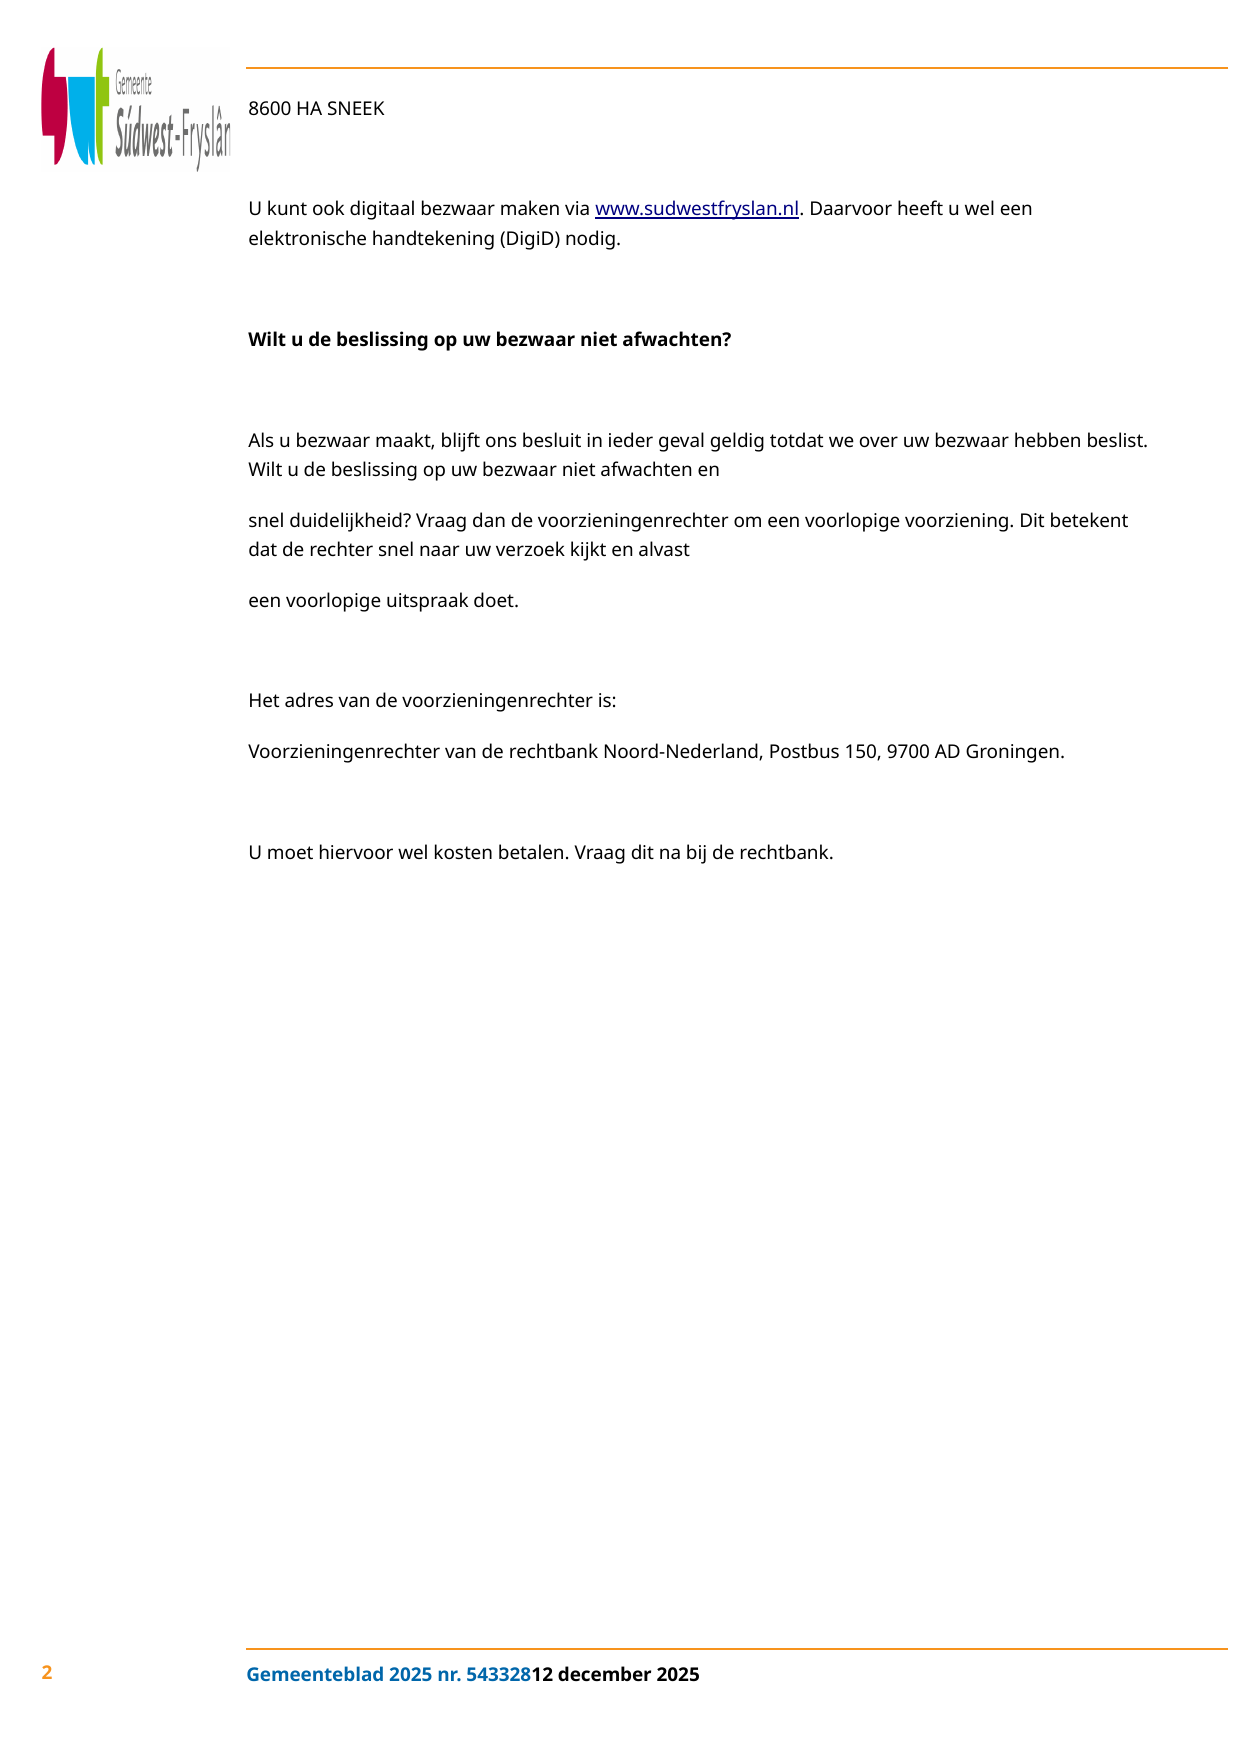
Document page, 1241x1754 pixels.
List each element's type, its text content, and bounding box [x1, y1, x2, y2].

text Als u bezwaar maakt, blijft ons besluit in ieder geval geldig totdat we over uw bezwaar hebben beslist. Wilt u de beslissing op uw bezwaar niet afwachten en [248, 427, 1152, 482]
text U kunt ook digitaal bezwaar maken via www.sudwestfryslan.nl. Daarvoor heeft u wel een elektronische handtekening (DigiD) nodig. [248, 196, 1152, 251]
text een voorlopige uitspraak doet. [248, 587, 1152, 613]
picture [41, 47, 231, 172]
text Voorzieningenrechter van de rechtbank Noord-Nederland, Postbus 150, 9700 AD Groningen. [248, 738, 1152, 764]
text U moet hiervoor wel kosten betalen. Vraag dit na bij de rechtbank. [248, 839, 1152, 865]
text Het adres van de voorzieningenrechter is: [248, 688, 1152, 713]
text snel duidelijkheid? Vraag dan de voorzieningenrechter om een voorlopige voorziening. Dit betekent dat de rechter snel naar uw verzoek kijkt en alvast [248, 507, 1152, 562]
text Wilt u de beslissing op uw bezwaar niet afwachten? [248, 326, 1152, 352]
text 8600 HA SNEEK [248, 95, 1152, 121]
